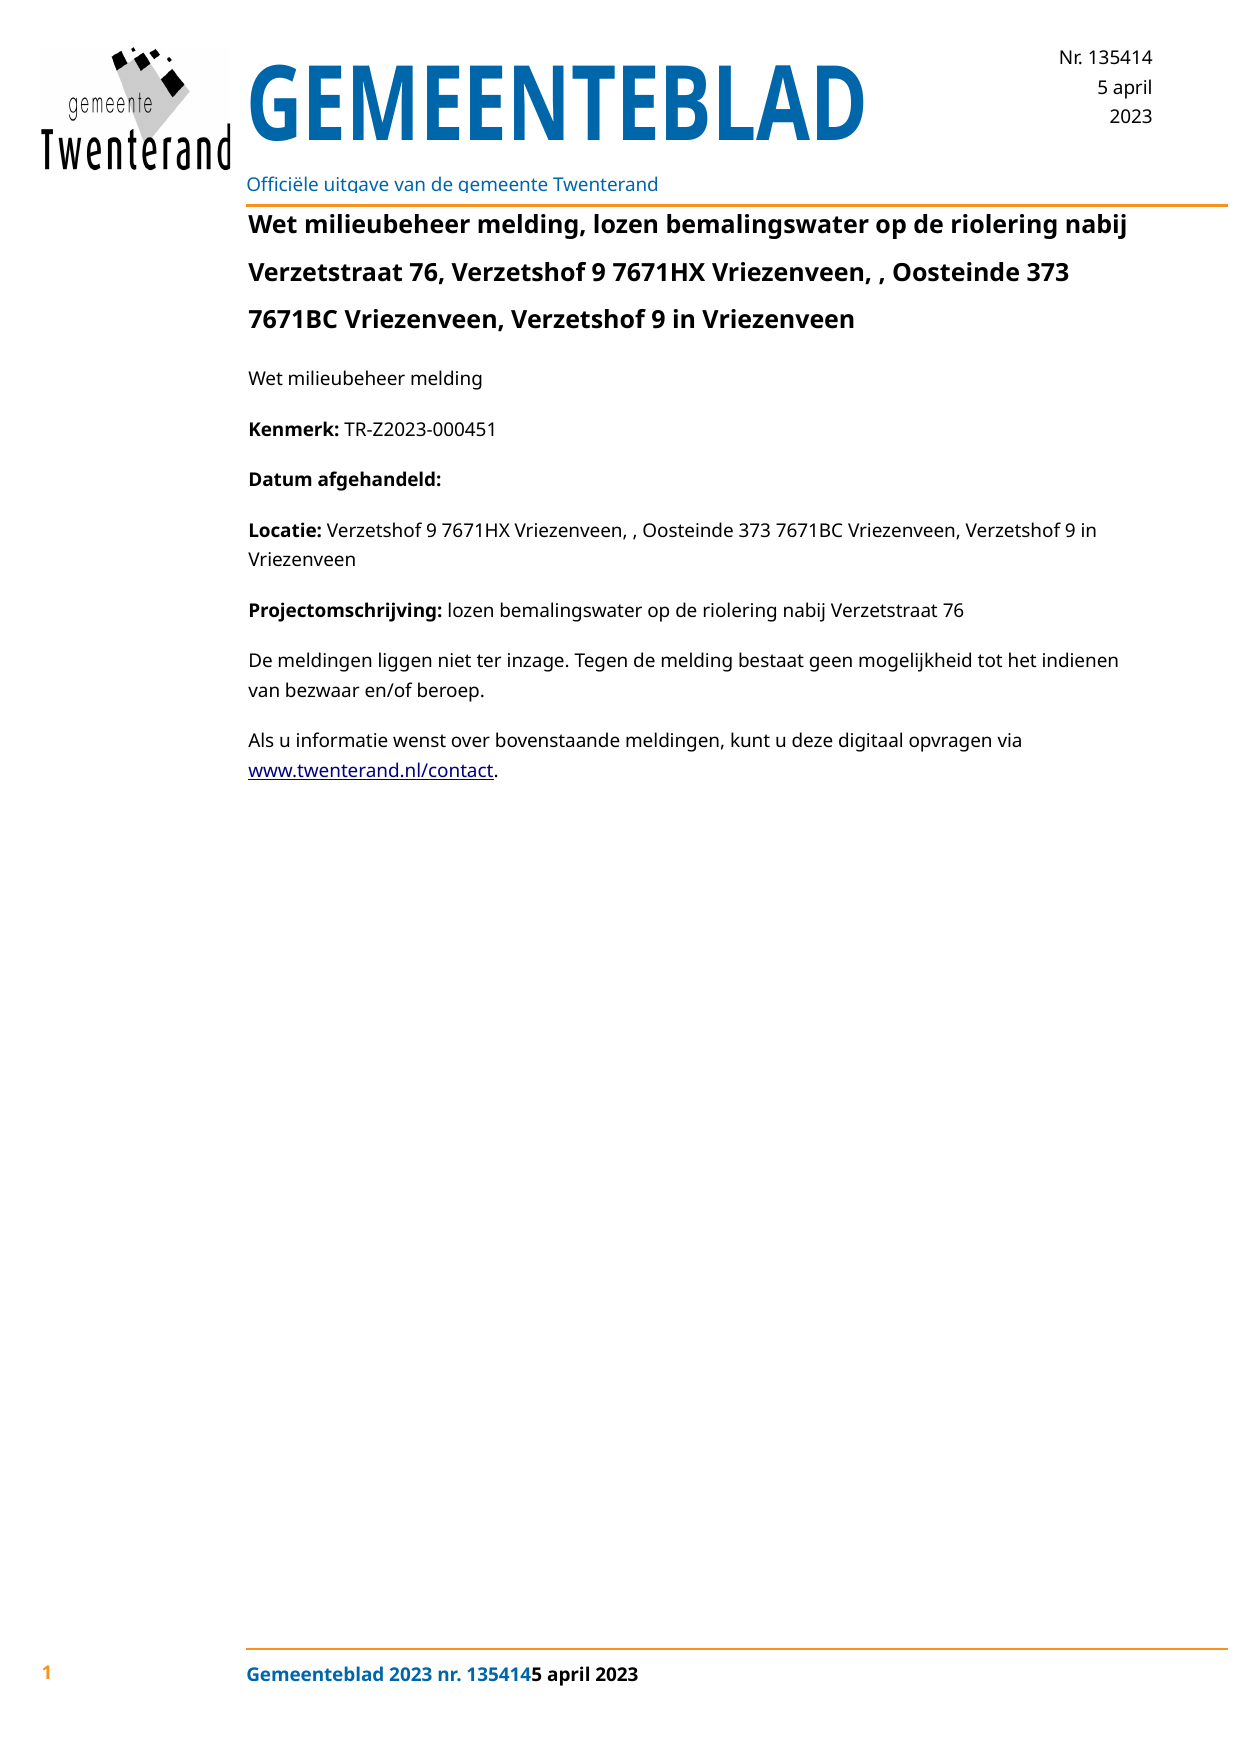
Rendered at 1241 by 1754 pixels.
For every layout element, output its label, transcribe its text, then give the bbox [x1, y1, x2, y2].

text Als u informatie wenst over bovenstaande meldingen, kunt u deze digitaal opvragen via www.twenterand.nl/contact. [248, 727, 1152, 782]
text De meldingen liggen niet ter inzage. Tegen de melding bestaat geen mogelijkheid tot het indienen van bezwaar en/of beroep. [248, 647, 1152, 702]
text Locatie: Verzetshof 9 7671HX Vriezenveen, , Oosteinde 373 7671BC Vriezenveen, Verzetshof 9 in Vriezenveen [248, 517, 1152, 572]
text Wet milieubeheer melding [248, 366, 1152, 391]
text Projectomschrijving: lozen bemalingswater op de riolering nabij Verzetstraat 76 [248, 597, 1152, 622]
text Wet milieubeheer melding, lozen bemalingswater op de riolering nabij Verzetstraat 76, Verzetshof 9 7671HX Vriezenveen, , Oosteinde 373 7671BC Vriezenveen, Verzetshof 9 in Vriezenveen [248, 207, 1152, 336]
text Datum afgehandeld: [248, 466, 1152, 492]
picture [41, 47, 231, 172]
text Kenmerk: TR-Z2023-000451 [248, 416, 1152, 442]
